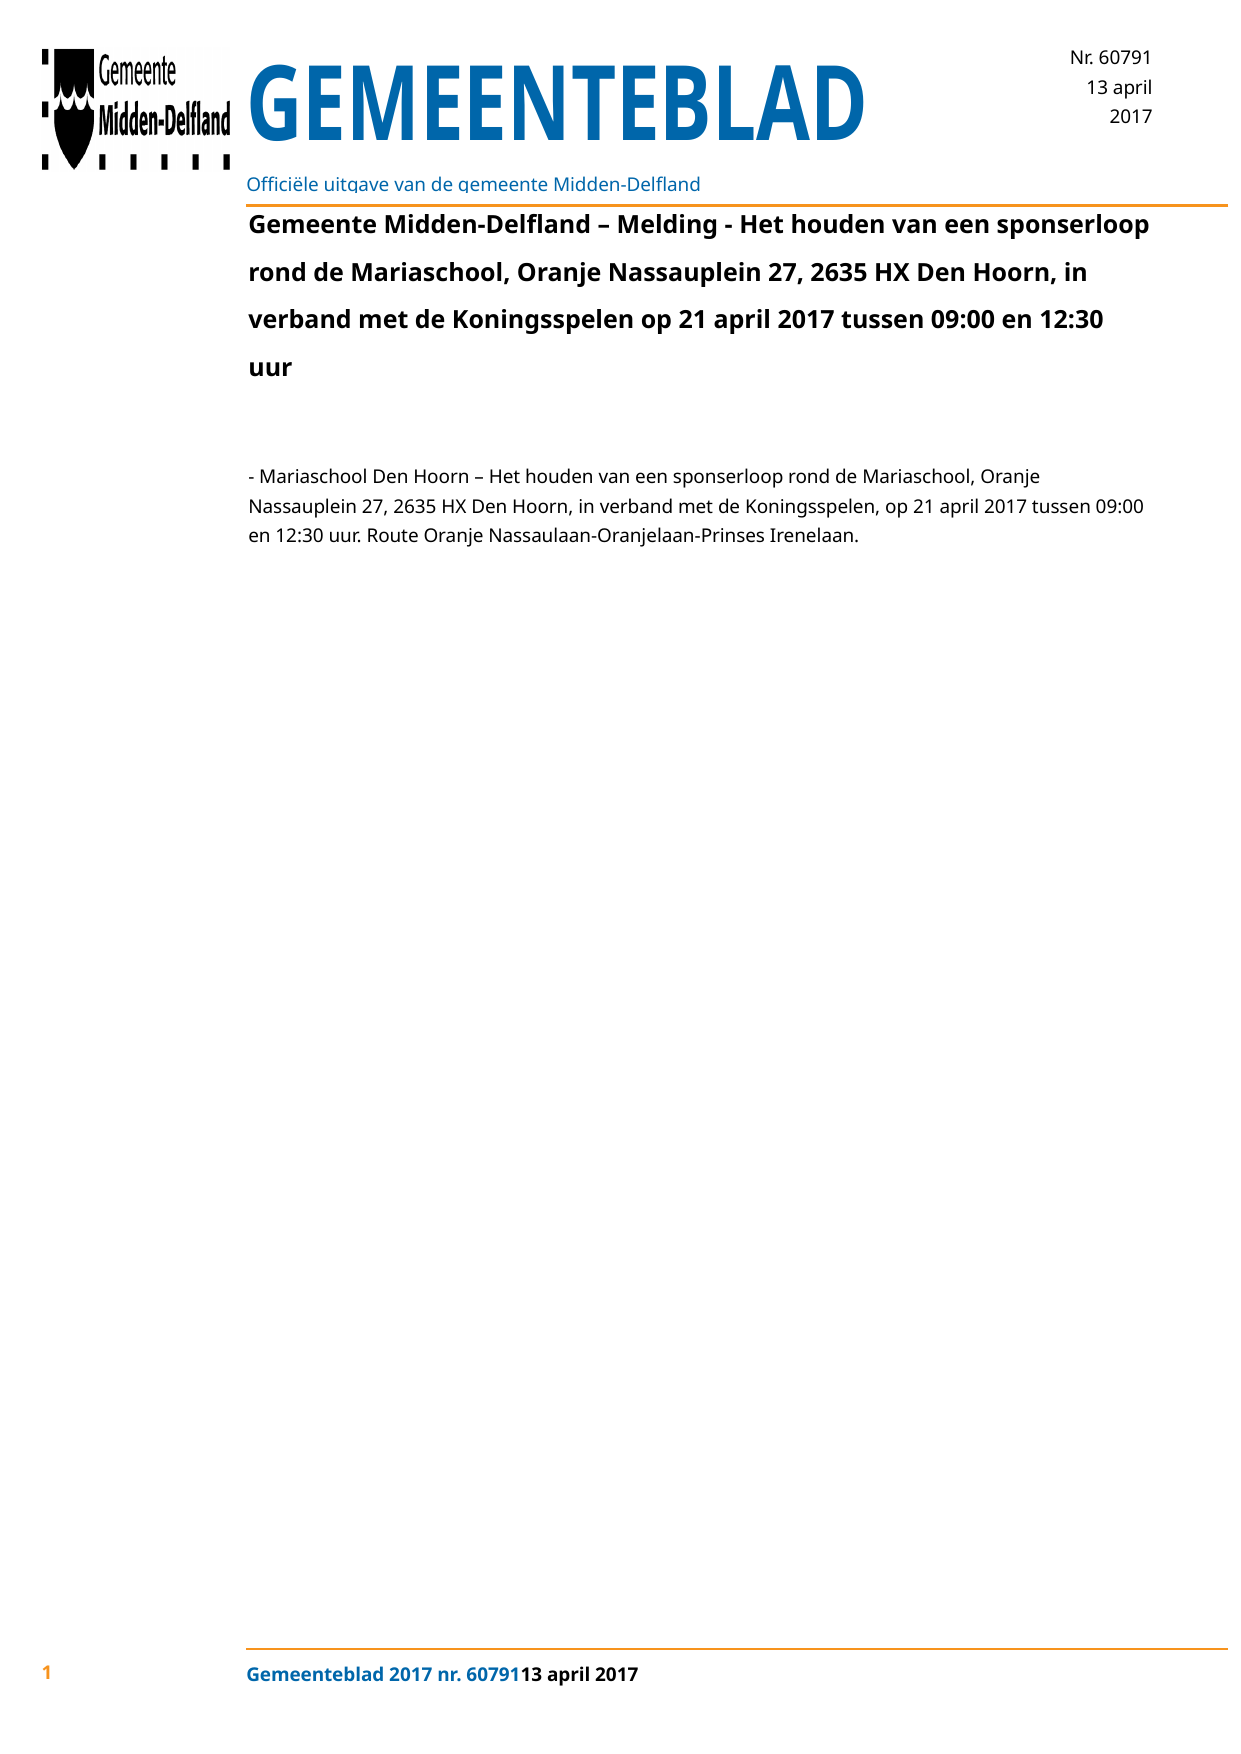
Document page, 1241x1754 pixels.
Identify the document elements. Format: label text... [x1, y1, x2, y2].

text Gemeente Midden-Delfland – Melding - Het houden van een sponserloop rond de Mariaschool, Oranje Nassauplein 27, 2635 HX Den Hoorn, in verband met de Koningsspelen op 21 april 2017 tussen 09:00 en 12:30 uur [248, 207, 1152, 384]
text - Mariaschool Den Hoorn – Het houden van een sponserloop rond de Mariaschool, Oranje Nassauplein 27, 2635 HX Den Hoorn, in verband met de Koningsspelen, op 21 april 2017 tussen 09:00 en 12:30 uur. Route Oranje Nassaulaan-Oranjelaan-Prinses Irenelaan. [248, 463, 1152, 548]
picture [41, 47, 231, 172]
